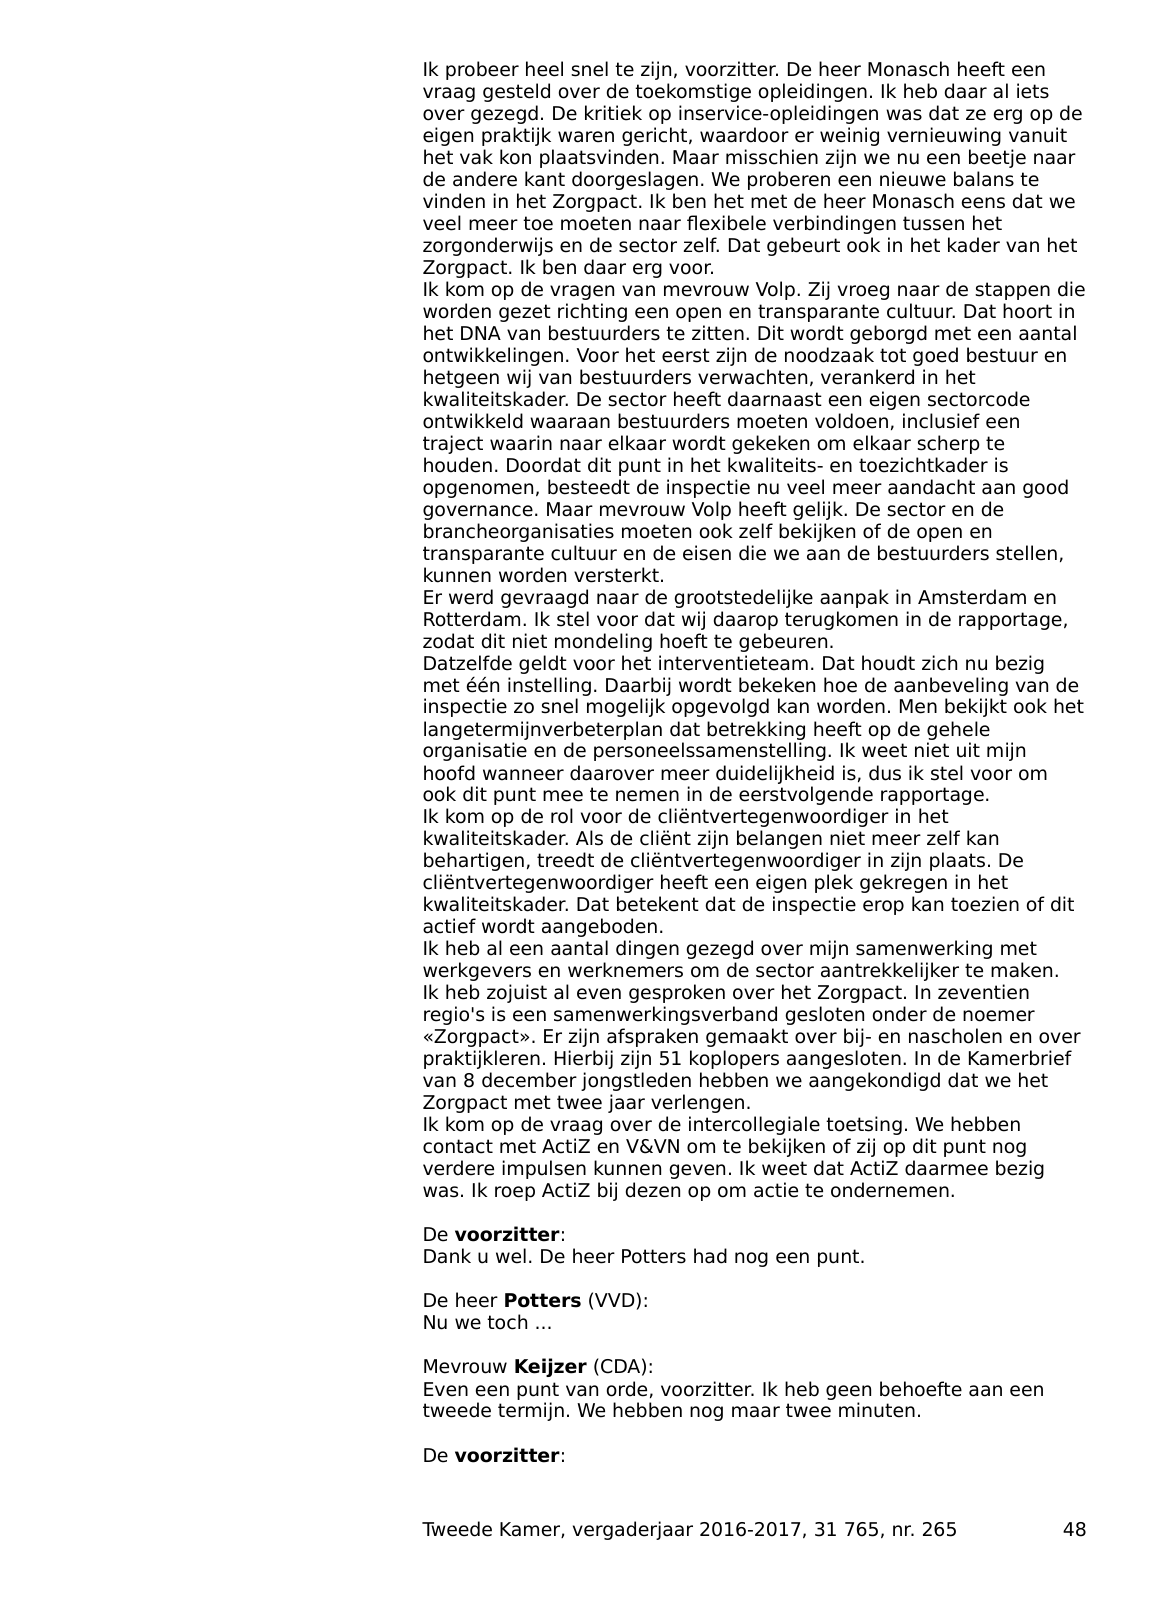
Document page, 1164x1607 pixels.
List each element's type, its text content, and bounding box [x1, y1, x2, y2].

text De heer Potters (VVD): [422, 1290, 1087, 1312]
text Ik heb al een aantal dingen gezegd over mijn samenwerking met werkgevers en werknemers om de sector aantrekkelijker te maken. [422, 938, 1087, 982]
text Ik kom op de vragen van mevrouw Volp. Zij vroeg naar de stappen die worden gezet richting een open en transparante cultuur. Dat hoort in het DNA van bestuurders te zitten. Dit wordt geborgd met een aantal ontwikkelingen. Voor het eerst zijn de noodzaak tot goed bestuur en hetgeen wij van bestuurders verwachten, verankerd in het kwaliteitskader. De sector heeft daarnaast een eigen sectorcode ontwikkeld waaraan bestuurders moeten voldoen, inclusief een traject waarin naar elkaar wordt gekeken om elkaar scherp te houden. Doordat dit punt in het kwaliteits- en toezichtkader is opgenomen, besteedt de inspectie nu veel meer aandacht aan good governance. Maar mevrouw Volp heeft gelijk. De sector en de brancheorganisaties moeten ook zelf bekijken of de open en transparante cultuur en de eisen die we aan de bestuurders stellen, kunnen worden versterkt. [422, 279, 1087, 587]
text Mevrouw Keijzer (CDA): [422, 1356, 1087, 1378]
text Ik heb zojuist al even gesproken over het Zorgpact. In zeventien regio's is een samenwerkingsverband gesloten onder de noemer «Zorgpact». Er zijn afspraken gemaakt over bij- en nascholen en over praktijkleren. Hierbij zijn 51 koplopers aangesloten. In de Kamerbrief van 8 december jongstleden hebben we aangekondigd dat we het Zorgpact met twee jaar verlengen. [422, 982, 1087, 1114]
text Er werd gevraagd naar de grootstedelijke aanpak in Amsterdam en Rotterdam. Ik stel voor dat wij daarop terugkomen in de rapportage, zodat dit niet mondeling hoeft te gebeuren. [422, 587, 1087, 652]
text Nu we toch ... [422, 1312, 1087, 1334]
text De voorzitter: [422, 1444, 1087, 1467]
text Ik kom op de vraag over de intercollegiale toetsing. We hebben contact met ActiZ en V&VN om te bekijken of zij op dit punt nog verdere impulsen kunnen geven. Ik weet dat ActiZ daarmee bezig was. Ik roep ActiZ bij dezen op om actie te ondernemen. [422, 1114, 1087, 1202]
text Dank u wel. De heer Potters had nog een punt. [422, 1246, 1087, 1268]
text Ik probeer heel snel te zijn, voorzitter. De heer Monasch heeft een vraag gesteld over de toekomstige opleidingen. Ik heb daar al iets over gezegd. De kritiek op inservice-opleidingen was dat ze erg op de eigen praktijk waren gericht, waardoor er weinig vernieuwing vanuit het vak kon plaatsvinden. Maar misschien zijn we nu een beetje naar de andere kant doorgeslagen. We proberen een nieuwe balans te vinden in het Zorgpact. Ik ben het met de heer Monasch eens dat we veel meer toe moeten naar flexibele verbindingen tussen het zorgonderwijs en de sector zelf. Dat gebeurt ook in het kader van het Zorgpact. Ik ben daar erg voor. [422, 59, 1087, 279]
text De voorzitter: [422, 1224, 1087, 1246]
text Ik kom op de rol voor de cliëntvertegenwoordiger in het kwaliteitskader. Als de cliënt zijn belangen niet meer zelf kan behartigen, treedt de cliëntvertegenwoordiger in zijn plaats. De cliëntvertegenwoordiger heeft een eigen plek gekregen in het kwaliteitskader. Dat betekent dat de inspectie erop kan toezien of dit actief wordt aangeboden. [422, 806, 1087, 938]
text Even een punt van orde, voorzitter. Ik heb geen behoefte aan een tweede termijn. We hebben nog maar twee minuten. [422, 1378, 1087, 1422]
text Datzelfde geldt voor het interventieteam. Dat houdt zich nu bezig met één instelling. Daarbij wordt bekeken hoe de aanbeveling van de inspectie zo snel mogelijk opgevolgd kan worden. Men bekijkt ook het langetermijnverbeterplan dat betrekking heeft op de gehele organisatie en de personeelssamenstelling. Ik weet niet uit mijn hoofd wanneer daarover meer duidelijkheid is, dus ik stel voor om ook dit punt mee te nemen in de eerstvolgende rapportage. [422, 652, 1087, 806]
